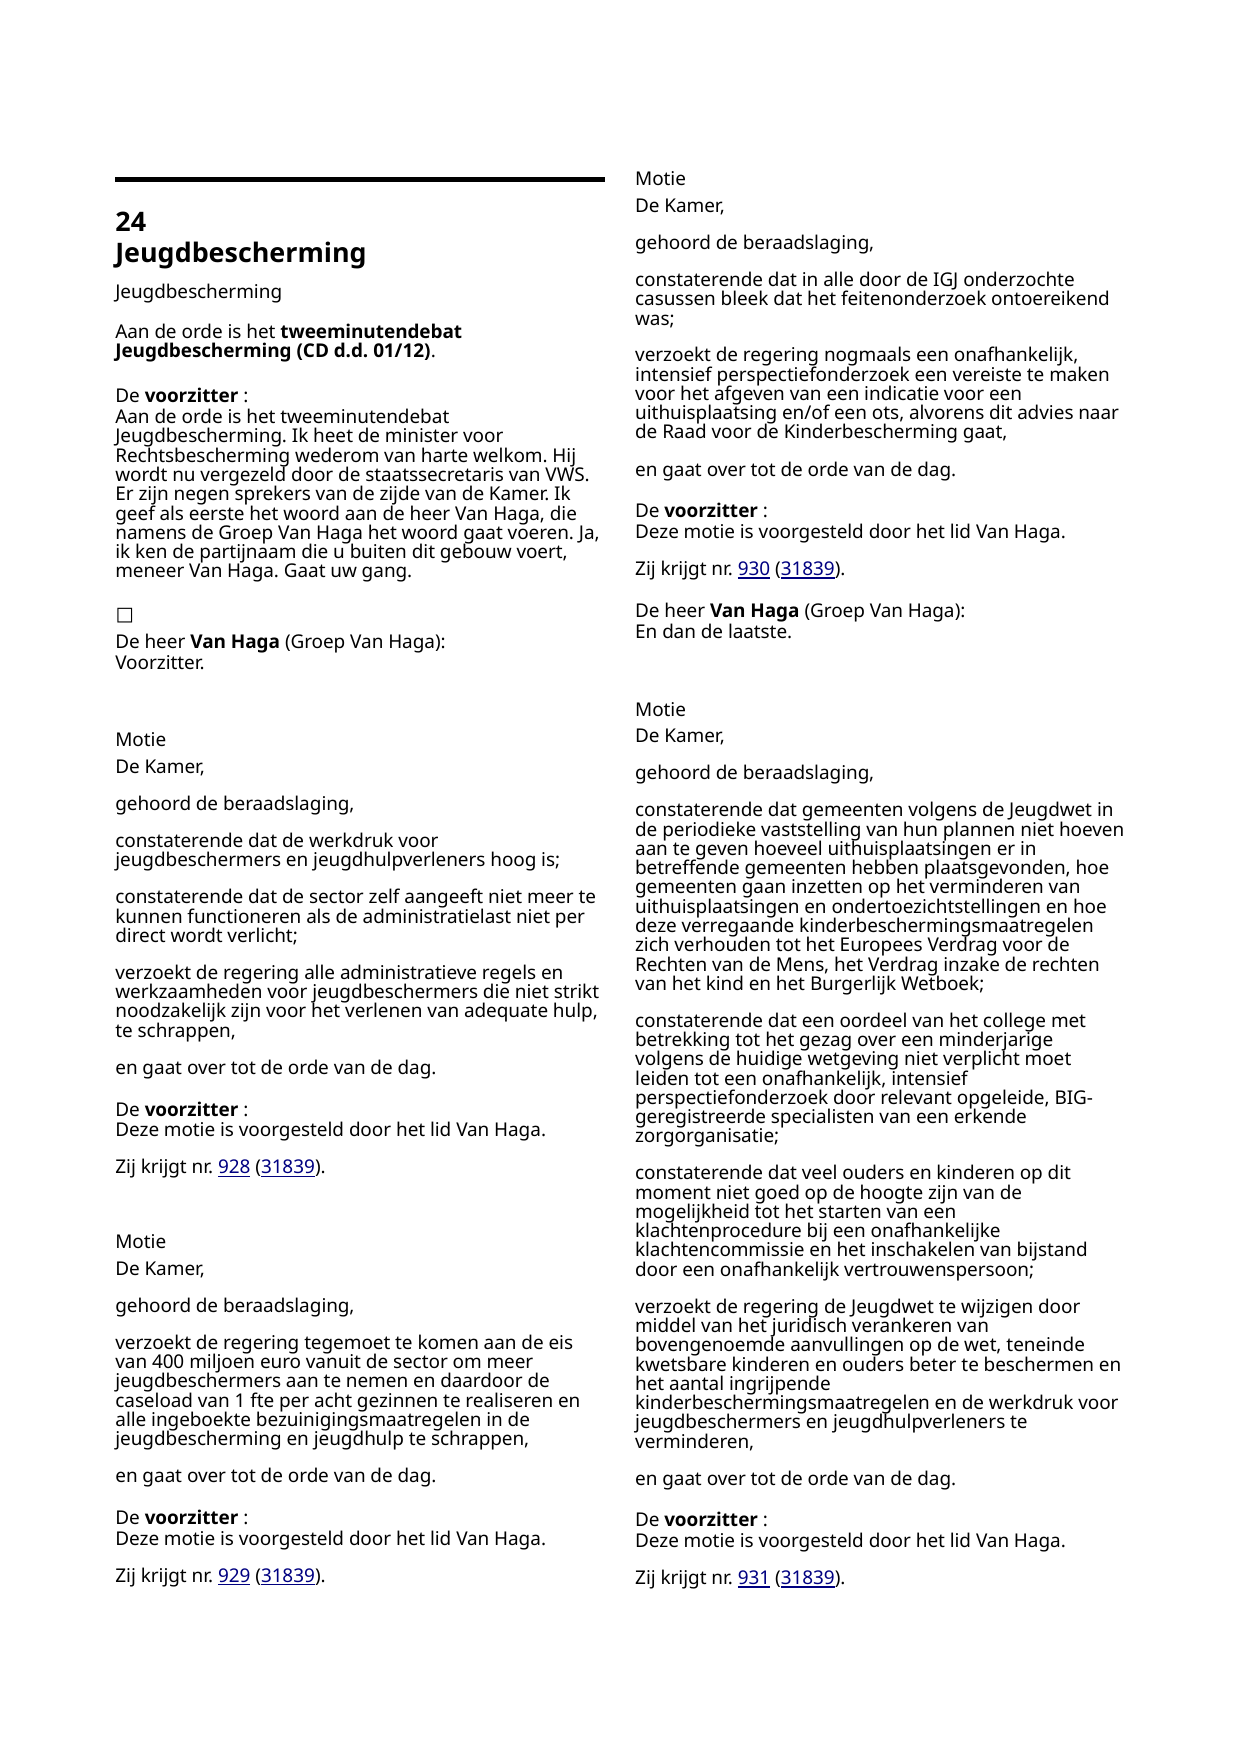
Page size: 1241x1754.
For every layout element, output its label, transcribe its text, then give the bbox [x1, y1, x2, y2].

text De voorzitter : [115, 1096, 605, 1121]
text Motie [115, 1228, 605, 1254]
text Jeugdbescherming [115, 283, 605, 302]
text De Kamer, [115, 1260, 605, 1279]
text 24 [115, 203, 605, 239]
text Motie [115, 727, 605, 752]
text constaterende dat in alle door de IGJ onderzochte casussen bleek dat het feitenonderzoek ontoereikend was; [635, 271, 1125, 329]
text De voorzitter : [635, 497, 1125, 523]
text constaterende dat een oordeel van het college met betrekking tot het gezag over een minderjarige volgens de huidige wetgeving niet verplicht moet leiden tot een onafhankelijk, intensief perspectiefonderzoek door relevant opgeleide, BIG-geregistreerde specialisten van een erkende zorgorganisatie; [635, 1012, 1125, 1147]
text En dan de laatste. [635, 623, 1125, 642]
text De Kamer, [635, 197, 1125, 216]
text Zij krijgt nr. 930 (31839). [635, 560, 1125, 579]
text De voorzitter : [115, 382, 605, 408]
text Deze motie is voorgesteld door het lid Van Haga. [115, 1121, 605, 1141]
text Voorzitter. [115, 654, 605, 673]
text en gaat over tot de orde van de dag. [635, 1469, 1125, 1489]
text Aan de orde is het tweeminutendebat Jeugdbescherming (CD d.d. 01/12). [115, 323, 605, 362]
text Deze motie is voorgesteld door het lid Van Haga. [635, 1532, 1125, 1552]
text en gaat over tot de orde van de dag. [635, 461, 1125, 480]
text De Kamer, [635, 727, 1125, 747]
text Zij krijgt nr. 928 (31839). [115, 1158, 605, 1178]
text De heer Van Haga (Groep Van Haga): [115, 628, 605, 654]
text verzoekt de regering alle administratieve regels en werkzaamheden voor jeugdbeschermers die niet strikt noodzakelijk zijn voor het verlenen van adequate hulp, te schrappen, [115, 964, 605, 1041]
text constaterende dat de werkdruk voor jeugdbeschermers en jeugdhulpverleners hoog is; [115, 832, 605, 871]
text en gaat over tot de orde van de dag. [115, 1467, 605, 1486]
text gehoord de beraadslaging, [115, 1297, 605, 1316]
text constaterende dat gemeenten volgens de Jeugdwet in de periodieke vaststelling van hun plannen niet hoeven aan te geven hoeveel uithuisplaatsingen er in betreffende gemeenten hebben plaatsgevonden, hoe gemeenten gaan inzetten op het verminderen van uithuisplaatsingen en ondertoezichtstellingen en hoe deze verregaande kinderbeschermingsmaatregelen zich verhouden tot het Europees Verdrag voor de Rechten van de Mens, het Verdrag inzake de rechten van het kind en het Burgerlijk Wetboek; [635, 801, 1125, 994]
text verzoekt de regering de Jeugdwet te wijzigen door middel van het juridisch verankeren van bovengenoemde aanvullingen op de wet, teneinde kwetsbare kinderen en ouders beter te beschermen en het aantal ingrijpende kinderbeschermingsmaatregelen en de werkdruk voor jeugdbeschermers en jeugdhulpverleners te verminderen, [635, 1298, 1125, 1452]
text constaterende dat de sector zelf aangeeft niet meer te kunnen functioneren als de administratielast niet per direct wordt verlicht; [115, 888, 605, 946]
text De Kamer, [115, 758, 605, 777]
text De heer Van Haga (Groep Van Haga): [635, 597, 1125, 623]
text Motie [635, 165, 1125, 191]
text Motie [635, 696, 1125, 721]
text De voorzitter : [115, 1504, 605, 1530]
text Jeugdbescherming [115, 239, 605, 283]
text Aan de orde is het tweeminutendebat Jeugdbescherming. Ik heet de minister voor Rechtsbescherming wederom van harte welkom. Hij wordt nu vergezeld door de staatssecretaris van VWS. Er zijn negen sprekers van de zijde van de Kamer. Ik geef als eerste het woord aan de heer Van Haga, die namens de Groep Van Haga het woord gaat voeren. Ja, ik ken de partijnaam die u buiten dit gebouw voert, meneer Van Haga. Gaat uw gang. [115, 408, 605, 582]
text en gaat over tot de orde van de dag. [115, 1059, 605, 1078]
text De voorzitter : [635, 1507, 1125, 1532]
text gehoord de beraadslaging, [635, 234, 1125, 253]
text verzoekt de regering nogmaals een onafhankelijk, intensief perspectiefonderzoek een vereiste te maken voor het afgeven van een indicatie voor een uithuisplaatsing en/of een ots, alvorens dit advies naar de Raad voor de Kinderbescherming gaat, [635, 346, 1125, 443]
text Zij krijgt nr. 929 (31839). [115, 1567, 605, 1586]
text Zij krijgt nr. 931 (31839). [635, 1569, 1125, 1588]
text Deze motie is voorgesteld door het lid Van Haga. [635, 523, 1125, 542]
text ⬜ [115, 602, 605, 628]
text verzoekt de regering tegemoet te komen aan de eis van 400 miljoen euro vanuit de sector om meer jeugdbeschermers aan te nemen en daardoor de caseload van 1 fte per acht gezinnen te realiseren en alle ingeboekte bezuinigingsmaatregelen in de jeugdbescherming en jeugdhulp te schrappen, [115, 1334, 605, 1449]
text Deze motie is voorgesteld door het lid Van Haga. [115, 1530, 605, 1549]
text gehoord de beraadslaging, [635, 764, 1125, 784]
text constaterende dat veel ouders en kinderen op dit moment niet goed op de hoogte zijn van de mogelijkheid tot het starten van een klachtenprocedure bij een onafhankelijke klachtencommissie en het inschakelen van bijstand door een onafhankelijk vertrouwenspersoon; [635, 1164, 1125, 1280]
text gehoord de beraadslaging, [115, 795, 605, 814]
